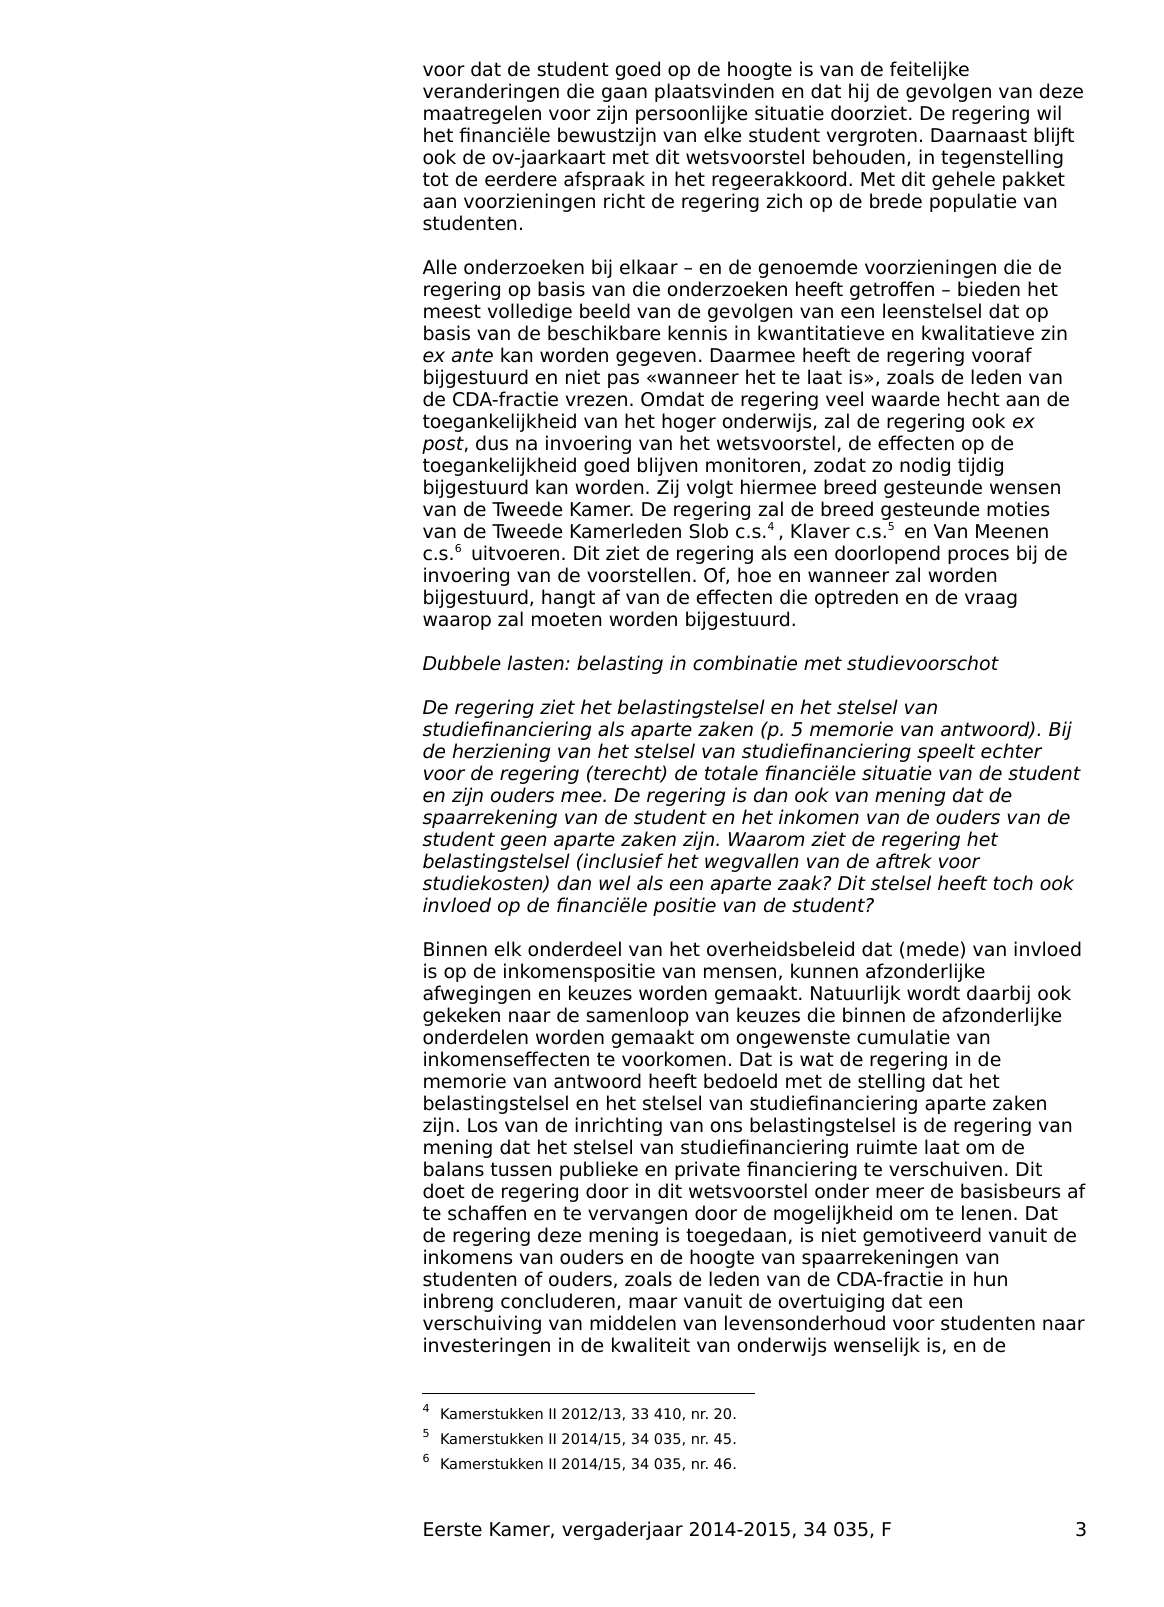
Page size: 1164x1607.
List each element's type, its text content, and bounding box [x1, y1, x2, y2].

text Kamerstukken II 2014/15, 34 035, nr. 45. [422, 1427, 1087, 1449]
text De regering ziet het belastingstelsel en het stelsel van studiefinanciering als aparte zaken (p. 5 memorie van antwoord). Bij de herziening van het stelsel van studiefinanciering speelt echter voor de regering (terecht) de totale financiële situatie van de student en zijn ouders mee. De regering is dan ook van mening dat de spaarrekening van de student en het inkomen van de ouders van de student geen aparte zaken zijn. Waarom ziet de regering het belastingstelsel (inclusief het wegvallen van de aftrek voor studiekosten) dan wel als een aparte zaak? Dit stelsel heeft toch ook invloed op de financiële positie van de student? [422, 697, 1087, 917]
text Kamerstukken II 2014/15, 34 035, nr. 46. [422, 1452, 1087, 1474]
text Binnen elk onderdeel van het overheidsbeleid dat (mede) van invloed is op de inkomenspositie van mensen, kunnen afzonderlijke afwegingen en keuzes worden gemaakt. Natuurlijk wordt daarbij ook gekeken naar de samenloop van keuzes die binnen de afzonderlijke onderdelen worden gemaakt om ongewenste cumulatie van inkomenseffecten te voorkomen. Dat is wat de regering in de memorie van antwoord heeft bedoeld met de stelling dat het belastingstelsel en het stelsel van studiefinanciering aparte zaken zijn. Los van de inrichting van ons belastingstelsel is de regering van mening dat het stelsel van studiefinanciering ruimte laat om de balans tussen publieke en private financiering te verschuiven. Dit doet de regering door in dit wetsvoorstel onder meer de basisbeurs af te schaffen en te vervangen door de mogelijkheid om te lenen. Dat de regering deze mening is toegedaan, is niet gemotiveerd vanuit de inkomens van ouders en de hoogte van spaarrekeningen van studenten of ouders, zoals de leden van de CDA-fractie in hun inbreng concluderen, maar vanuit de overtuiging dat een verschuiving van middelen van levensonderhoud voor studenten naar investeringen in de kwaliteit van onderwijs wenselijk is, en de [422, 939, 1087, 1357]
subtitle Dubbele lasten: belasting in combinatie met studievoorschot [422, 653, 1087, 675]
text Kamerstukken II 2012/13, 33 410, nr. 20. [422, 1402, 1087, 1424]
text voor dat de student goed op de hoogte is van de feitelijke veranderingen die gaan plaatsvinden en dat hij de gevolgen van deze maatregelen voor zijn persoonlijke situatie doorziet. De regering wil het financiële bewustzijn van elke student vergroten. Daarnaast blijft ook de ov-jaarkaart met dit wetsvoorstel behouden, in tegenstelling tot de eerdere afspraak in het regeerakkoord. Met dit gehele pakket aan voorzieningen richt de regering zich op de brede populatie van studenten. [422, 59, 1087, 235]
text Alle onderzoeken bij elkaar – en de genoemde voorzieningen die de regering op basis van die onderzoeken heeft getroffen – bieden het meest volledige beeld van de gevolgen van een leenstelsel dat op basis van de beschikbare kennis in kwantitatieve en kwalitatieve zin ex ante kan worden gegeven. Daarmee heeft de regering vooraf bijgestuurd en niet pas «wanneer het te laat is», zoals de leden van de CDA-fractie vrezen. Omdat de regering veel waarde hecht aan de toegankelijkheid van het hoger onderwijs, zal de regering ook ex post, dus na invoering van het wetsvoorstel, de effecten op de toegankelijkheid goed blijven monitoren, zodat zo nodig tijdig bijgestuurd kan worden. Zij volgt hiermee breed gesteunde wensen van de Tweede Kamer. De regering zal de breed gesteunde moties van de Tweede Kamerleden Slob c.s., Klaver c.s. en Van Meenen c.s. uitvoeren. Dit ziet de regering als een doorlopend proces bij de invoering van de voorstellen. Of, hoe en wanneer zal worden bijgestuurd, hangt af van de effecten die optreden en de vraag waarop zal moeten worden bijgestuurd. [422, 257, 1087, 631]
